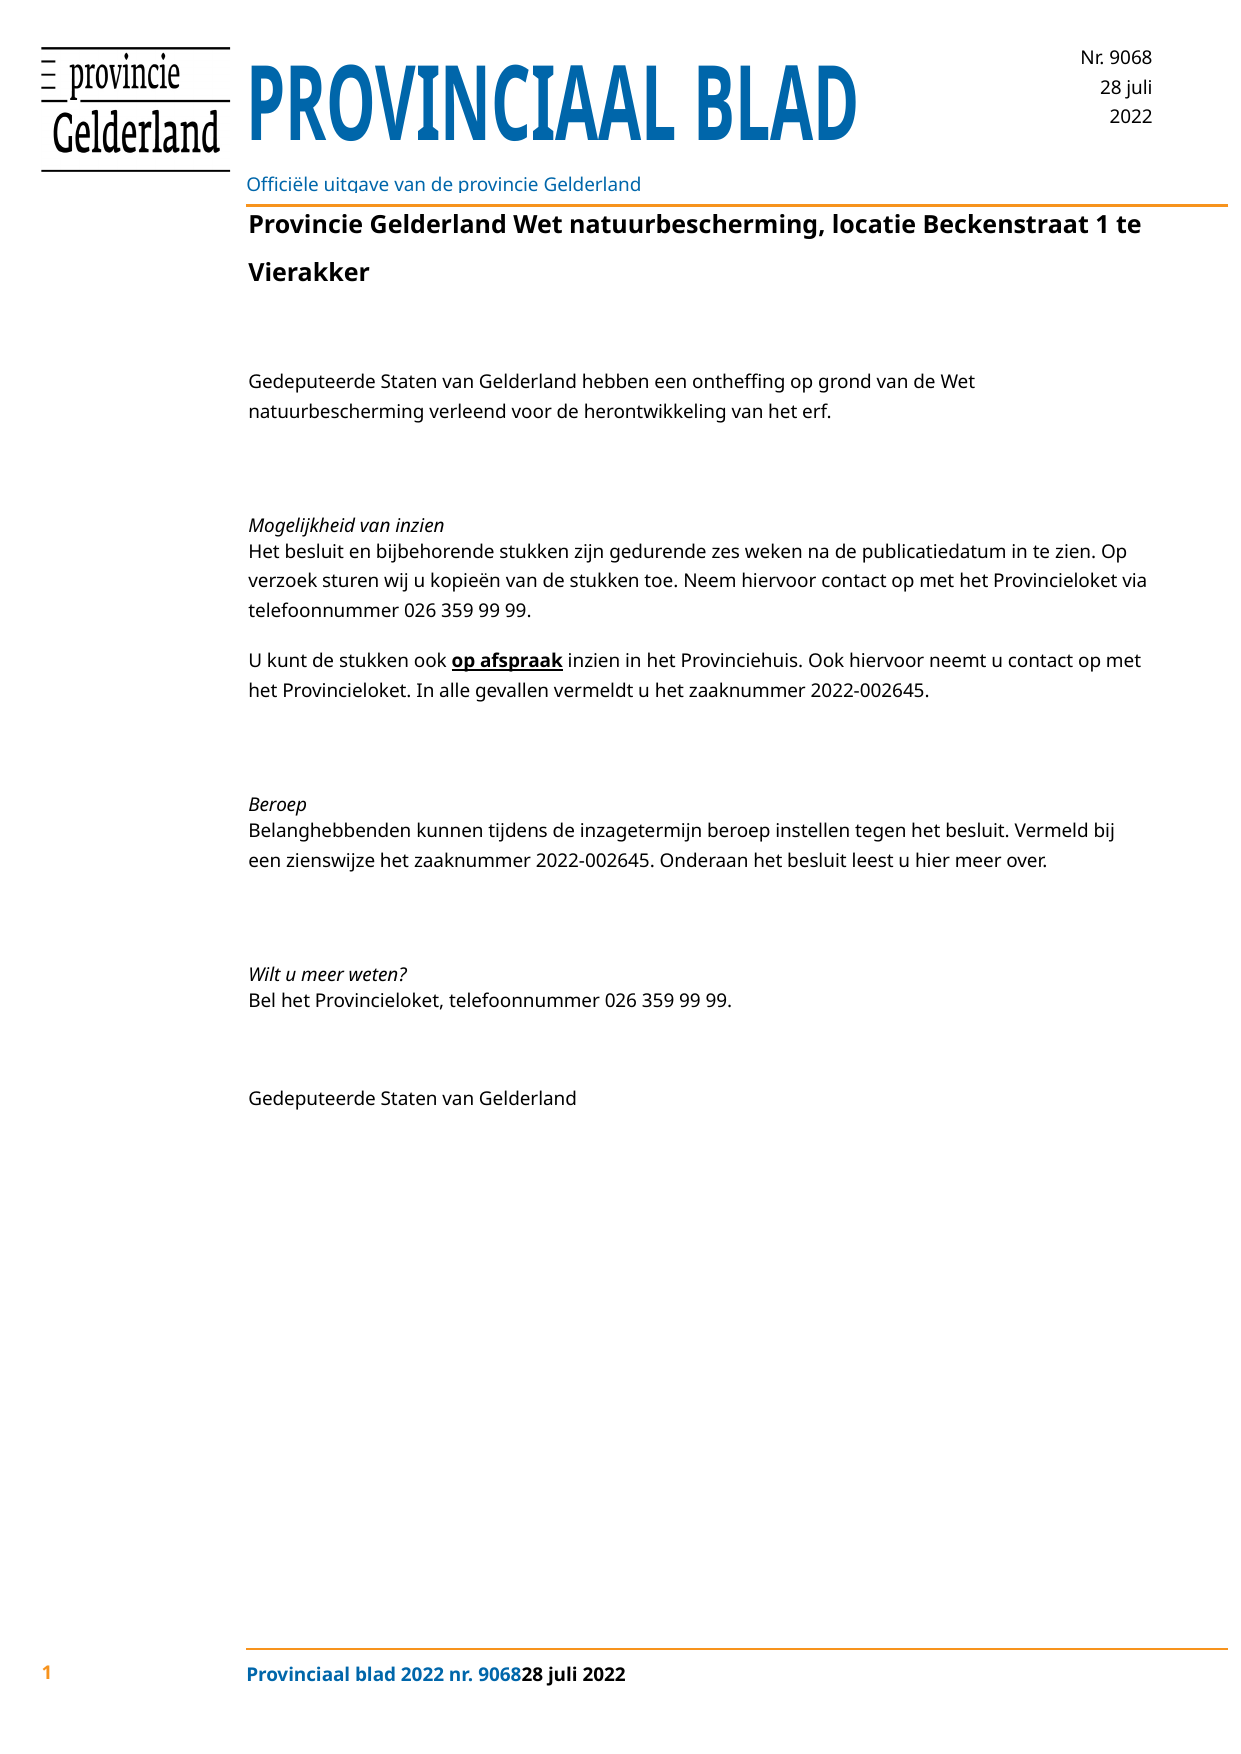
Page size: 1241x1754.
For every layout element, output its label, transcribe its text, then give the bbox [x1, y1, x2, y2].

text Beroep [248, 792, 1152, 817]
text Wilt u meer weten? [248, 961, 1152, 987]
text U kunt de stukken ook op afspraak inzien in het Provinciehuis. Ook hiervoor neemt u contact op met het Provincieloket. In alle gevallen vermeldt u het zaaknummer 2022-002645. [248, 648, 1152, 703]
text Mogelijkheid van inzien [248, 512, 1152, 538]
text Het besluit en bijbehorende stukken zijn gedurende zes weken na de publicatiedatum in te zien. Op verzoek sturen wij u kopieën van de stukken toe. Neem hiervoor contact op met het Provincieloket via telefoonnummer 026 359 99 99. [248, 538, 1152, 623]
text Bel het Provincieloket, telefoonnummer 026 359 99 99. [248, 987, 1152, 1013]
picture [41, 47, 231, 172]
text Belanghebbenden kunnen tijdens de inzagetermijn beroep instellen tegen het besluit. Vermeld bij een zienswijze het zaaknummer 2022-002645. Onderaan het besluit leest u hier meer over. [248, 817, 1152, 873]
text Gedeputeerde Staten van Gelderland hebben een ontheffing op grond van de Wet natuurbescherming verleend voor de herontwikkeling van het erf. [248, 368, 1152, 424]
text Gedeputeerde Staten van Gelderland [248, 1085, 1152, 1111]
text Provincie Gelderland Wet natuurbescherming, locatie Beckenstraat 1 te Vierakker [248, 207, 1152, 288]
